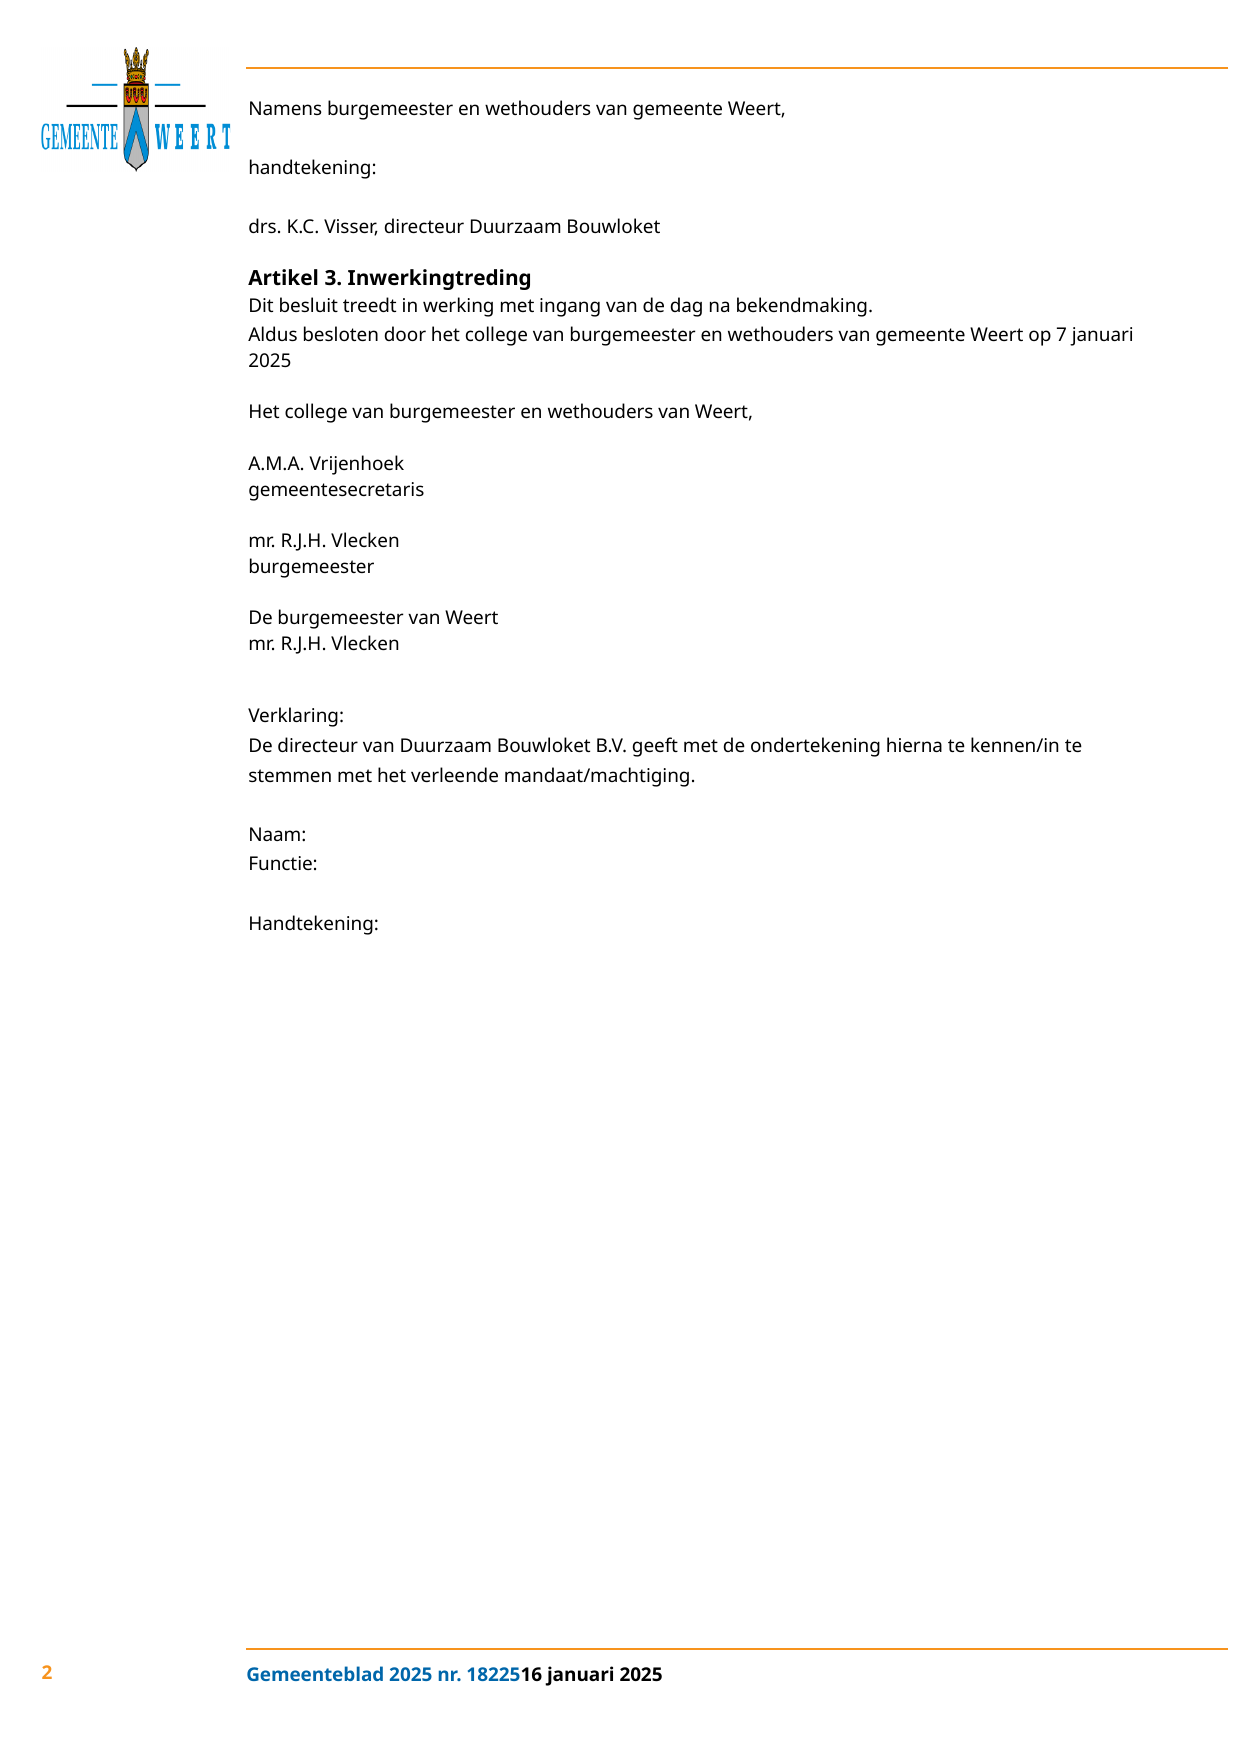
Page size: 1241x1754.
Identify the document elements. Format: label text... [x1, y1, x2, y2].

text De directeur van Duurzaam Bouwloket B.V. geeft met de ondertekening hierna te kennen/in te [248, 732, 1152, 758]
text drs. K.C. Visser, directeur Duurzaam Bouwloket [248, 213, 1152, 239]
text mr. R.J.H. Vlecken [248, 630, 1152, 656]
text Aldus besloten door het college van burgemeester en wethouders van gemeente Weert op 7 januari 2025 [248, 322, 1152, 373]
text De burgemeester van Weert [248, 604, 1152, 630]
text burgemeester [248, 553, 1152, 579]
picture [41, 47, 231, 172]
text Naam: [248, 821, 1152, 847]
text mr. R.J.H. Vlecken [248, 527, 1152, 553]
text handtekening: [248, 154, 1152, 180]
text stemmen met het verleende mandaat/machtiging. [248, 762, 1152, 787]
text Dit besluit treedt in werking met ingang van de dag na bekendmaking. [248, 292, 1152, 318]
text Het college van burgemeester en wethouders van Weert, [248, 399, 1152, 424]
text Namens burgemeester en wethouders van gemeente Weert, [248, 95, 1152, 121]
text Verklaring: [248, 703, 1152, 728]
text Functie: [248, 851, 1152, 876]
text Handtekening: [248, 910, 1152, 935]
text A.M.A. Vrijenhoek [248, 450, 1152, 476]
text gemeentesecretaris [248, 476, 1152, 502]
text Artikel 3. Inwerkingtreding [248, 263, 1152, 292]
